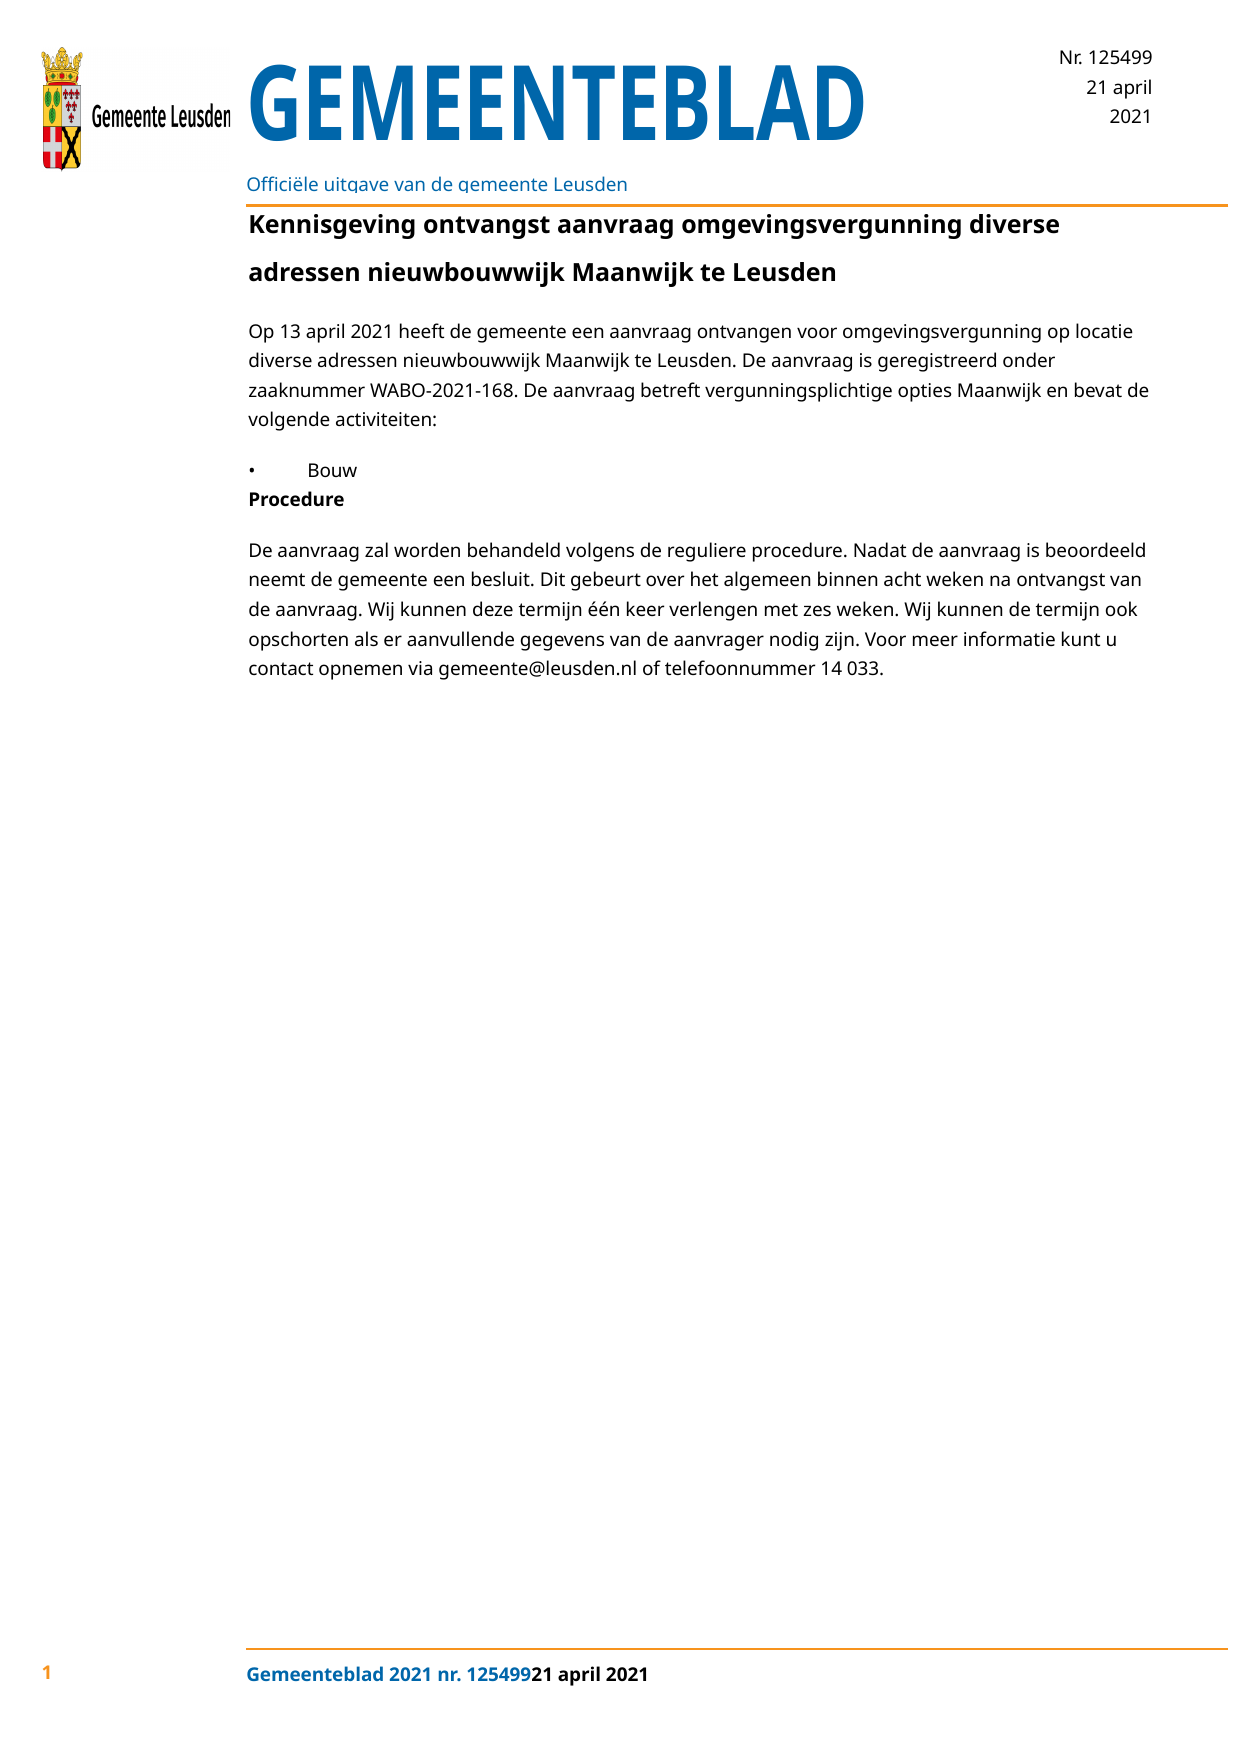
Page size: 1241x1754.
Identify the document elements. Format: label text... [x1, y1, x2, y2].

picture [41, 47, 231, 172]
text Kennisgeving ontvangst aanvraag omgevingsvergunning diverse adressen nieuwbouwwijk Maanwijk te Leusden [248, 207, 1152, 288]
list Bouw [248, 457, 1152, 483]
text De aanvraag zal worden behandeld volgens de reguliere procedure. Nadat de aanvraag is beoordeeld neemt de gemeente een besluit. Dit gebeurt over het algemeen binnen acht weken na ontvangst van de aanvraag. Wij kunnen deze termijn één keer verlengen met zes weken. Wij kunnen de termijn ook opschorten als er aanvullende gegevens van de aanvrager nodig zijn. Voor meer informatie kunt u contact opnemen via gemeente@leusden.nl of telefoonnummer 14 033. [248, 537, 1152, 681]
text Op 13 april 2021 heeft de gemeente een aanvraag ontvangen voor omgevingsvergunning op locatie diverse adressen nieuwbouwwijk Maanwijk te Leusden. De aanvraag is geregistreerd onder zaaknummer WABO-2021-168. De aanvraag betreft vergunningsplichtige opties Maanwijk en bevat de volgende activiteiten: [248, 318, 1152, 432]
text Procedure [248, 487, 1152, 512]
